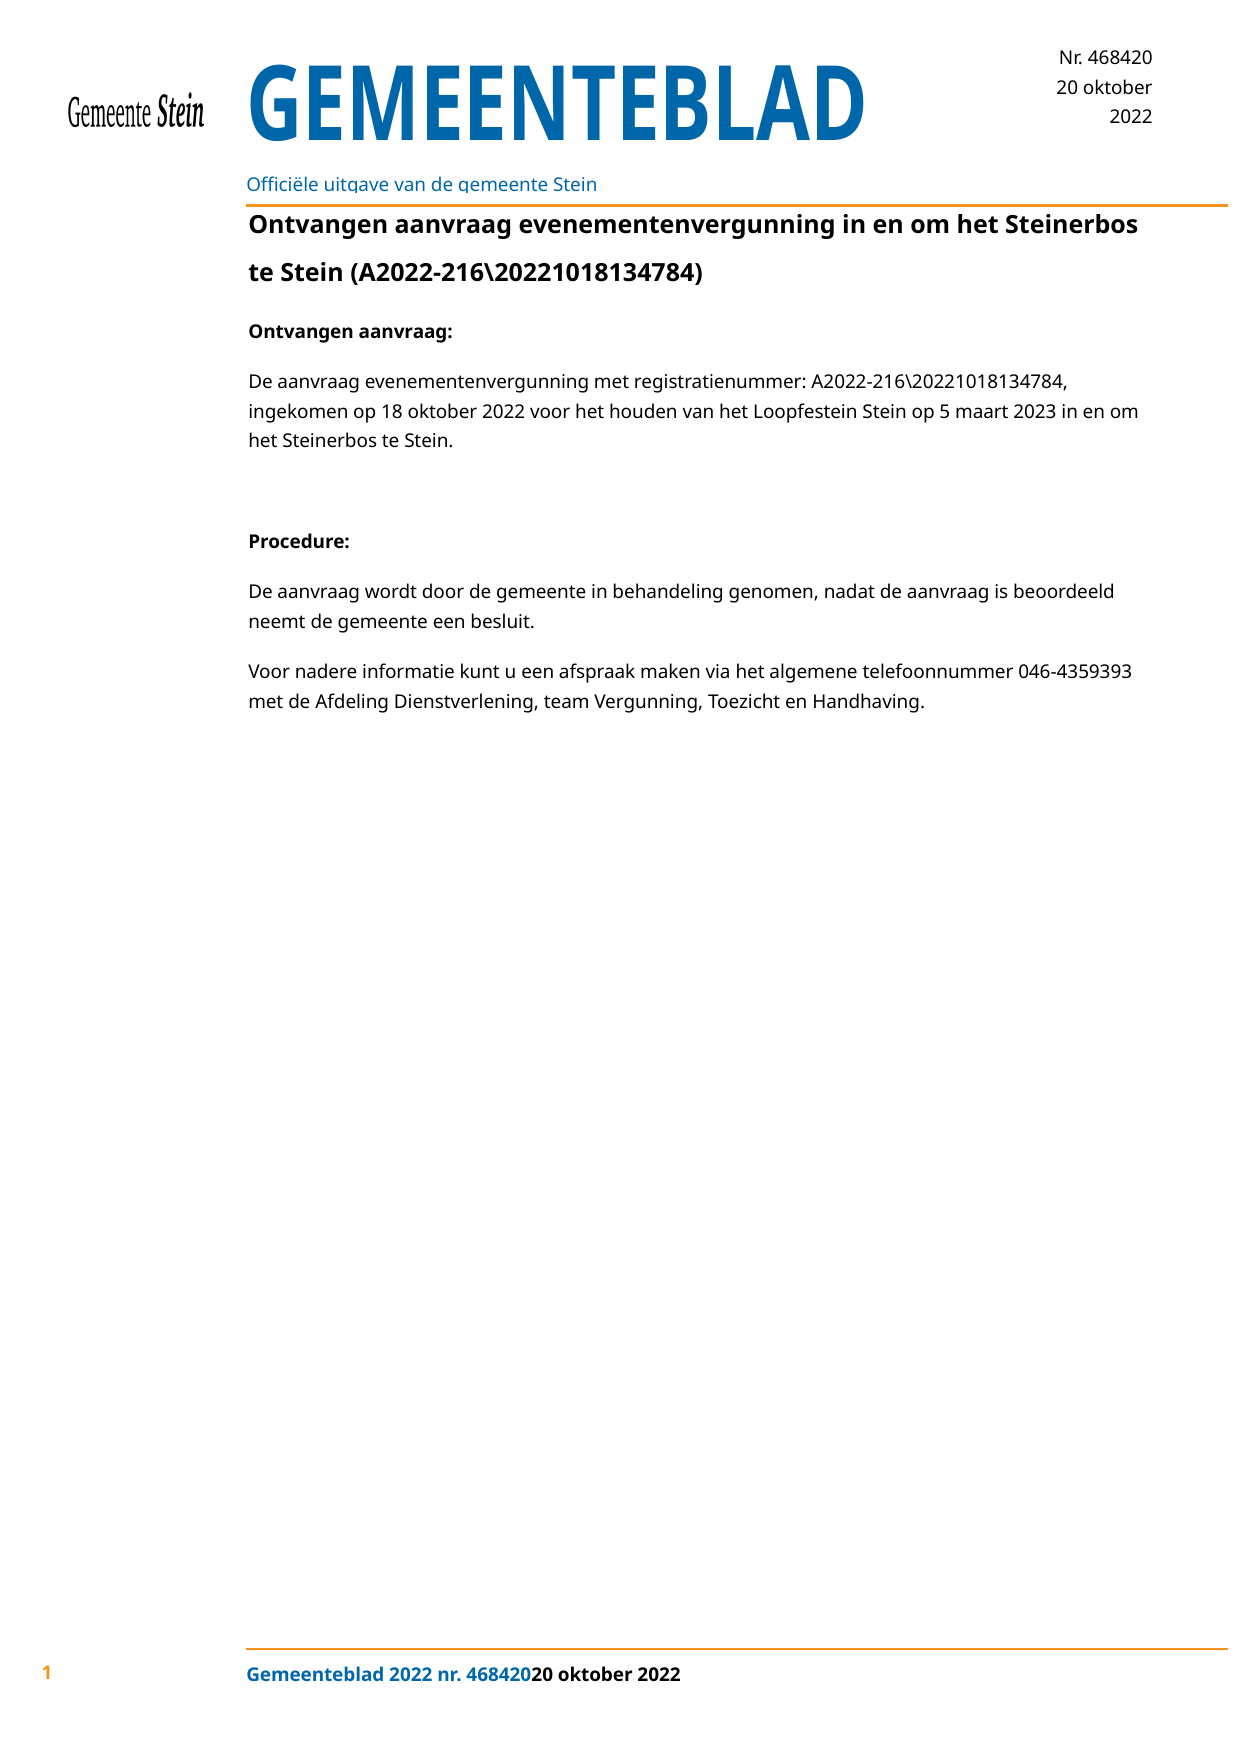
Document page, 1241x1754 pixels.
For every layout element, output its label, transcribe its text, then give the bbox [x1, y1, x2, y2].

text De aanvraag wordt door de gemeente in behandeling genomen, nadat de aanvraag is beoordeeld neemt de gemeente een besluit. [248, 579, 1152, 634]
text Procedure: [248, 528, 1152, 554]
text Voor nadere informatie kunt u een afspraak maken via het algemene telefoonnummer 046-4359393 met de Afdeling Dienstverlening, team Vergunning, Toezicht en Handhaving. [248, 659, 1152, 714]
text Ontvangen aanvraag: [248, 318, 1152, 344]
picture [41, 47, 231, 172]
text Ontvangen aanvraag evenementenvergunning in en om het Steinerbos te Stein (A2022-216\20221018134784) [248, 207, 1152, 288]
text De aanvraag evenementenvergunning met registratienummer: A2022-216\20221018134784, ingekomen op 18 oktober 2022 voor het houden van het Loopfestein Stein op 5 maart 2023 in en om het Steinerbos te Stein. [248, 368, 1152, 453]
